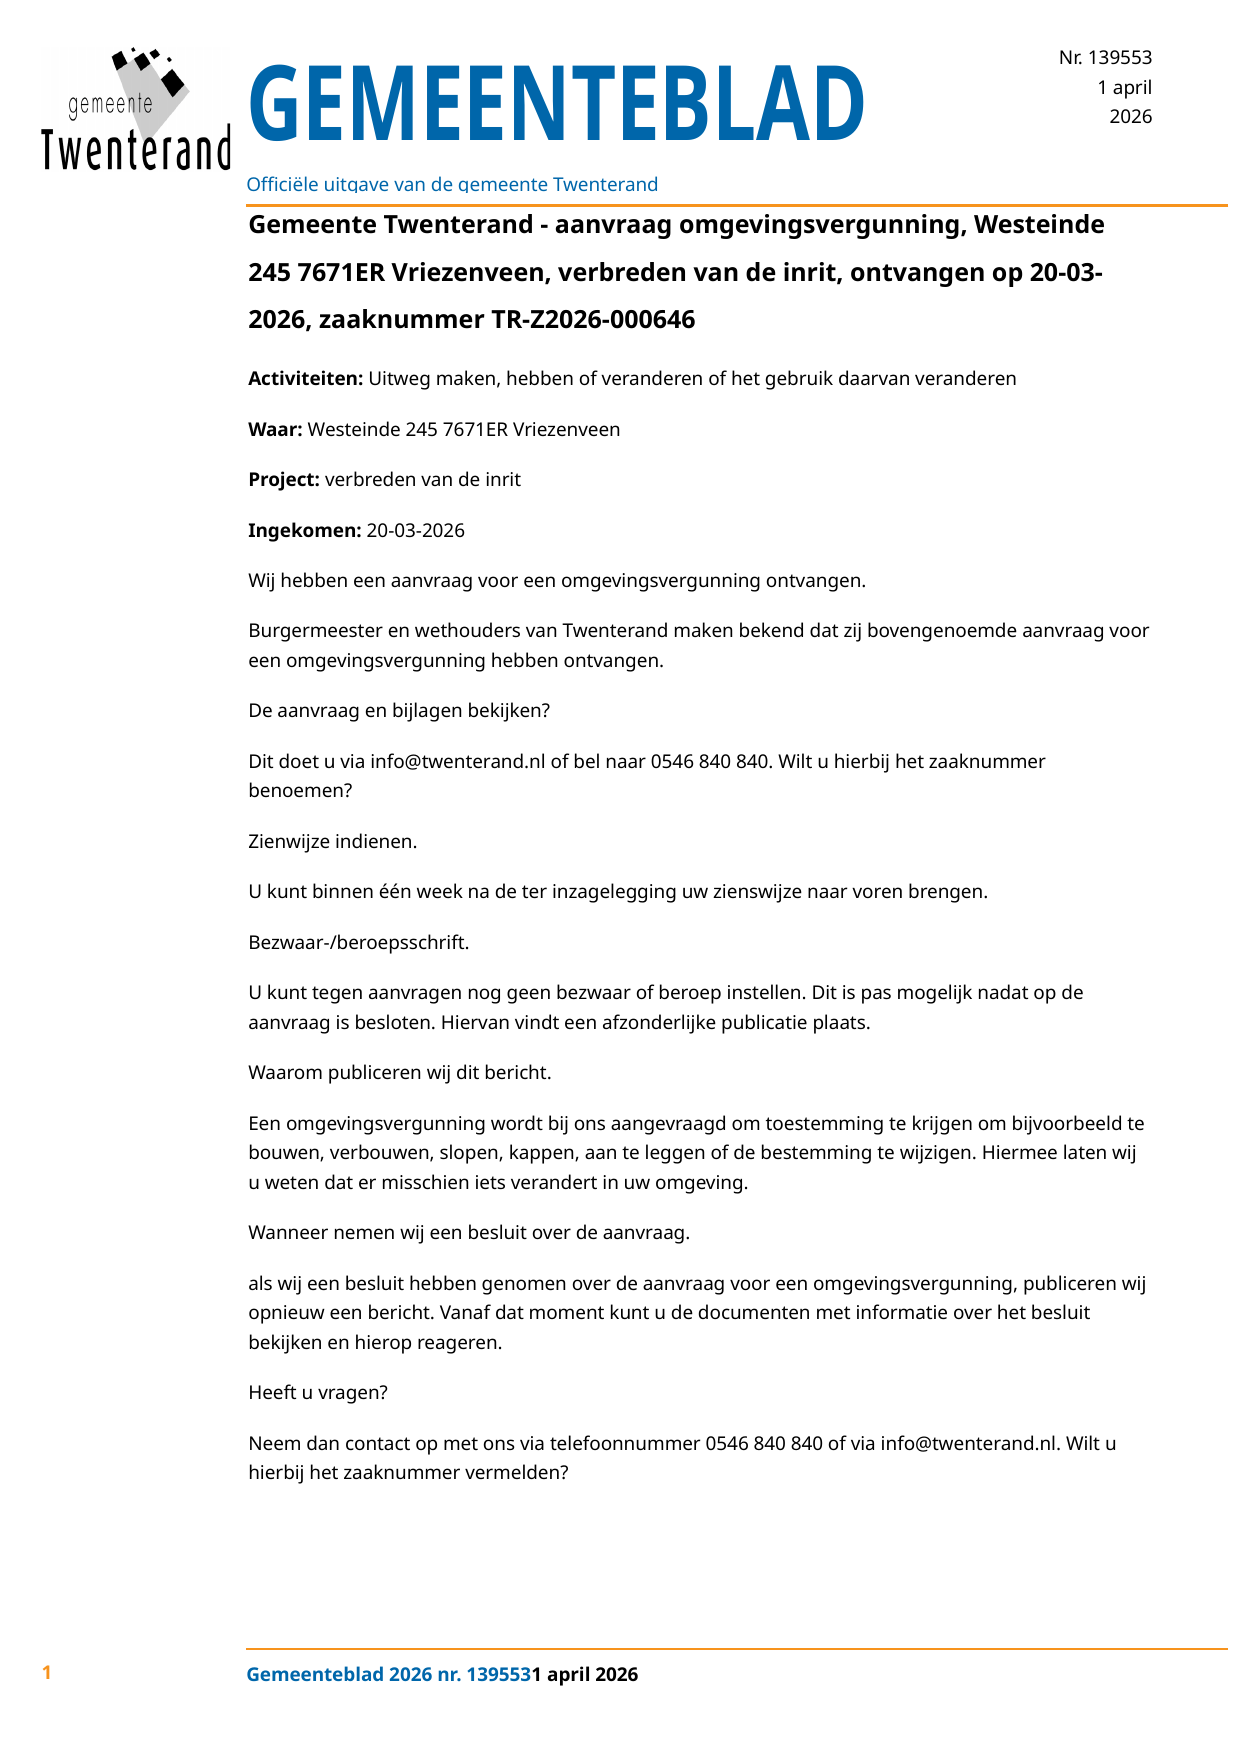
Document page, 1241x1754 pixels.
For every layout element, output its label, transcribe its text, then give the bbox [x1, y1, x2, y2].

text Ingekomen: 20-03-2026 [248, 517, 1152, 542]
text Heeft u vragen? [248, 1379, 1152, 1405]
picture [41, 47, 231, 172]
text Bezwaar-/beroepsschrift. [248, 929, 1152, 954]
text als wij een besluit hebben genomen over de aanvraag voor een omgevingsvergunning, publiceren wij opnieuw een bericht. Vanaf dat moment kunt u de documenten met informatie over het besluit bekijken en hierop reageren. [248, 1270, 1152, 1354]
text De aanvraag en bijlagen bekijken? [248, 698, 1152, 723]
text Dit doet u via info@twenterand.nl of bel naar 0546 840 840. Wilt u hierbij het zaaknummer benoemen? [248, 748, 1152, 803]
text U kunt binnen één week na de ter inzagelegging uw zienswijze naar voren brengen. [248, 878, 1152, 904]
text Neem dan contact op met ons via telefoonnummer 0546 840 840 of via info@twenterand.nl. Wilt u hierbij het zaaknummer vermelden? [248, 1430, 1152, 1485]
text Een omgevingsvergunning wordt bij ons aangevraagd om toestemming te krijgen om bijvoorbeeld te bouwen, verbouwen, slopen, kappen, aan te leggen of de bestemming te wijzigen. Hiermee laten wij u weten dat er misschien iets verandert in uw omgeving. [248, 1110, 1152, 1194]
text Project: verbreden van de inrit [248, 466, 1152, 492]
text Activiteiten: Uitweg maken, hebben of veranderen of het gebruik daarvan veranderen [248, 366, 1152, 391]
text Zienwijze indienen. [248, 828, 1152, 854]
text U kunt tegen aanvragen nog geen bezwaar of beroep instellen. Dit is pas mogelijk nadat op de aanvraag is besloten. Hiervan vindt een afzonderlijke publicatie plaats. [248, 979, 1152, 1034]
text Waar: Westeinde 245 7671ER Vriezenveen [248, 416, 1152, 442]
text Waarom publiceren wij dit bericht. [248, 1059, 1152, 1085]
text Wij hebben een aanvraag voor een omgevingsvergunning ontvangen. [248, 567, 1152, 593]
text Wanneer nemen wij een besluit over de aanvraag. [248, 1219, 1152, 1245]
text Burgermeester en wethouders van Twenterand maken bekend dat zij bovengenoemde aanvraag voor een omgevingsvergunning hebben ontvangen. [248, 618, 1152, 673]
text Gemeente Twenterand - aanvraag omgevingsvergunning, Westeinde 245 7671ER Vriezenveen, verbreden van de inrit, ontvangen op 20-03-2026, zaaknummer TR-Z2026-000646 [248, 207, 1152, 336]
